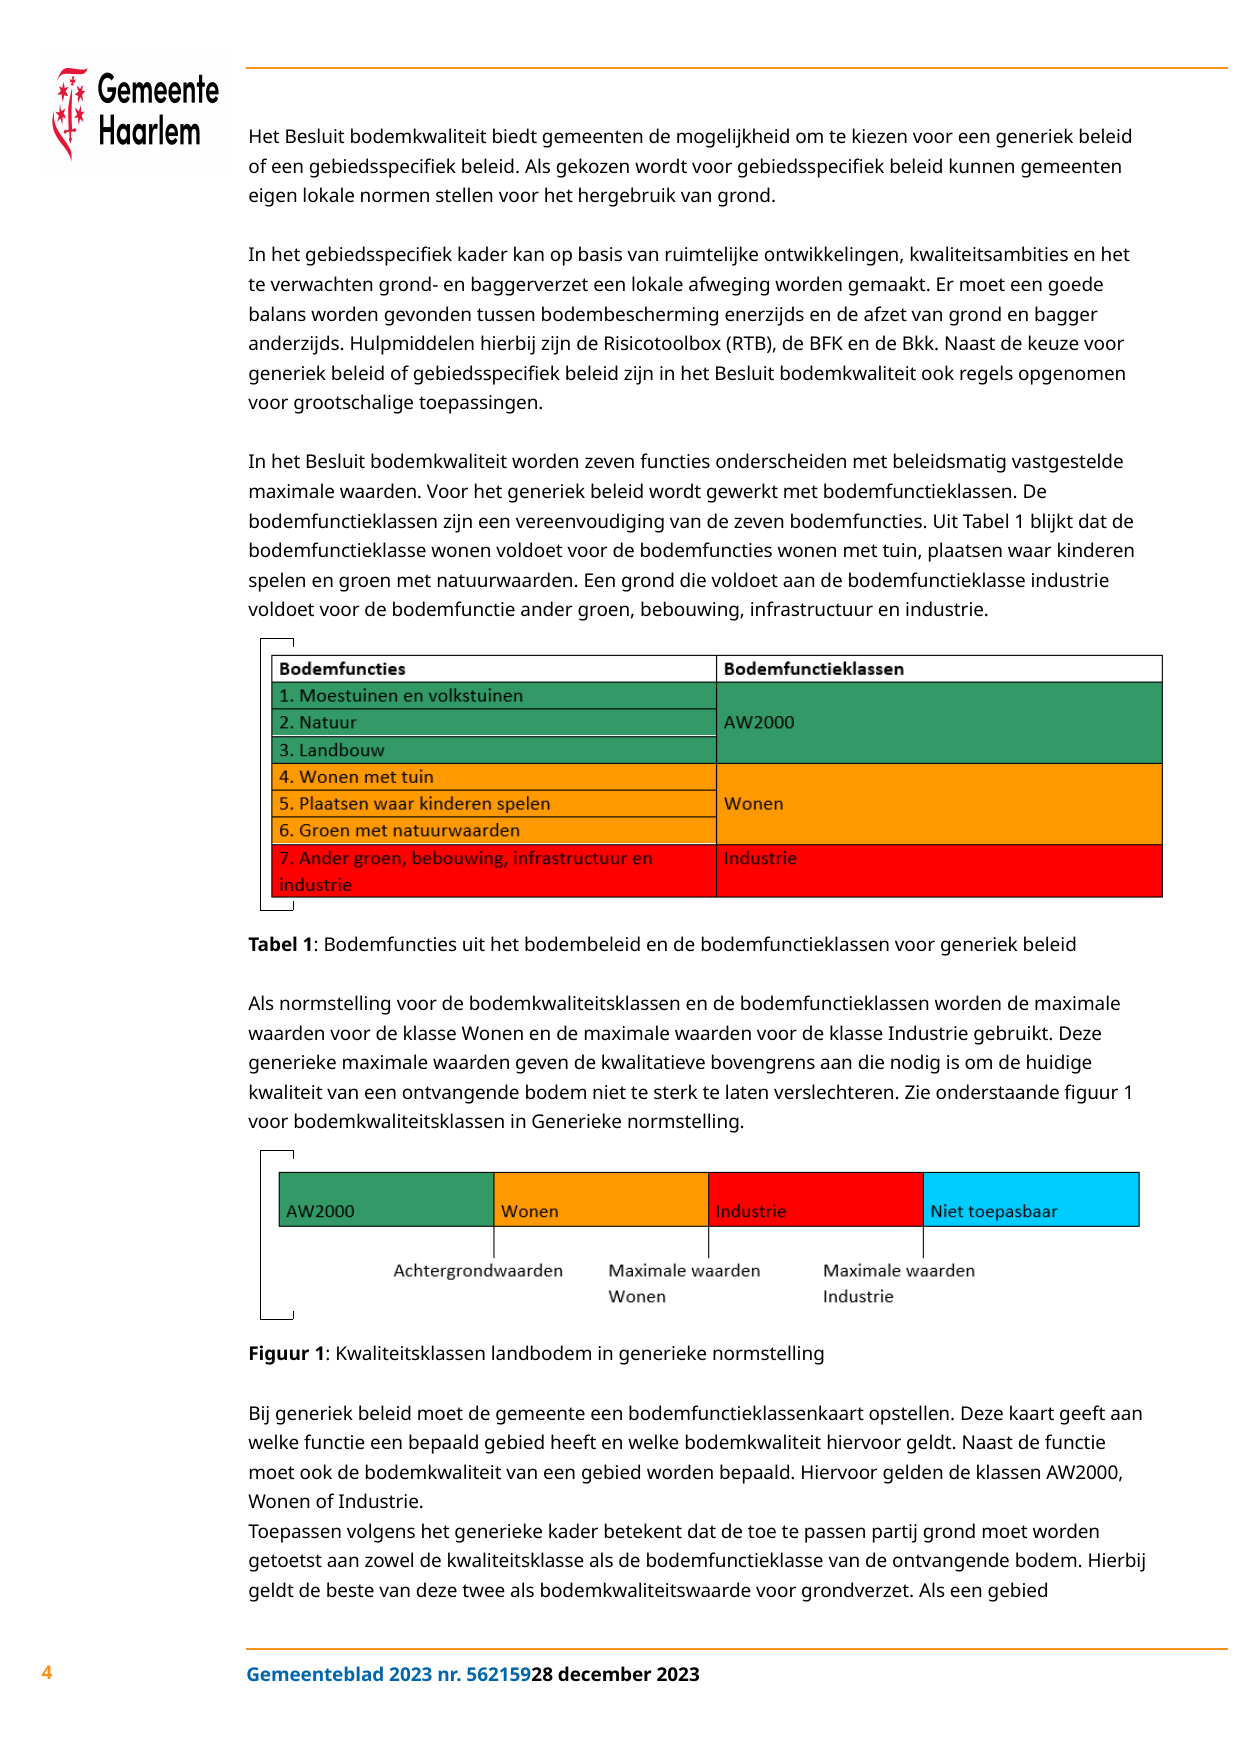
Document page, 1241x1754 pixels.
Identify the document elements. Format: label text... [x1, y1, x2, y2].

text Figuur 1: Kwaliteitsklassen landbodem in generieke normstelling [248, 1341, 1152, 1366]
text Het Besluit bodemkwaliteit biedt gemeenten de mogelijkheid om te kiezen voor een generiek beleid of een gebiedsspecifiek beleid. Als gekozen wordt voor gebiedsspecifiek beleid kunnen gemeenten eigen lokale normen stellen voor het hergebruik van grond. [248, 123, 1152, 208]
text Toepassen volgens het generieke kader betekent dat de toe te passen partij grond moet worden getoetst aan zowel de kwaliteitsklasse als de bodemfunctieklasse van de ontvangende bodem. Hierbij geldt de beste van deze twee als bodemkwaliteitswaarde voor grondverzet. Als een gebied [248, 1518, 1152, 1603]
picture [268, 647, 1173, 901]
text Tabel 1: Bodemfuncties uit het bodembeleid en de bodemfunctieklassen voor generiek beleid [248, 931, 1152, 957]
text Als normstelling voor de bodemkwaliteitsklassen en de bodemfunctieklassen worden de maximale waarden voor de klasse Wonen en de maximale waarden voor de klasse Industrie gebruikt. Deze generieke maximale waarden geven de kwalitatieve bovengrens aan die nodig is om de huidige kwaliteit van een ontvangende bodem niet te sterk te laten verslechteren. Zie onderstaande figuur 1 voor bodemkwaliteitsklassen in Generieke normstelling. [248, 990, 1152, 1134]
picture [41, 47, 231, 172]
picture [268, 1159, 1173, 1311]
text In het Besluit bodemkwaliteit worden zeven functies onderscheiden met beleidsmatig vastgestelde maximale waarden. Voor het generiek beleid wordt gewerkt met bodemfunctieklassen. De bodemfunctieklassen zijn een vereenvoudiging van de zeven bodemfuncties. Uit Tabel 1 blijkt dat de bodemfunctieklasse wonen voldoet voor de bodemfuncties wonen met tuin, plaatsen waar kinderen spelen en groen met natuurwaarden. Een grond die voldoet aan de bodemfunctieklasse industrie voldoet voor de bodemfunctie ander groen, bebouwing, infrastructuur en industrie. [248, 449, 1152, 622]
text In het gebiedsspecifiek kader kan op basis van ruimtelijke ontwikkelingen, kwaliteitsambities en het te verwachten grond- en baggerverzet een lokale afweging worden gemaakt. Er moet een goede balans worden gevonden tussen bodembescherming enerzijds en de afzet van grond en bagger anderzijds. Hulpmiddelen hierbij zijn de Risicotoolbox (RTB), de BFK en de Bkk. Naast de keuze voor generiek beleid of gebiedsspecifiek beleid zijn in het Besluit bodemkwaliteit ook regels opgenomen voor grootschalige toepassingen. [248, 242, 1152, 415]
text Bij generiek beleid moet de gemeente een bodemfunctieklassenkaart opstellen. Deze kaart geeft aan welke functie een bepaald gebied heeft en welke bodemkwaliteit hiervoor geldt. Naast de functie moet ook de bodemkwaliteit van een gebied worden bepaald. Hiervoor gelden de klassen AW2000, Wonen of Industrie. [248, 1400, 1152, 1514]
